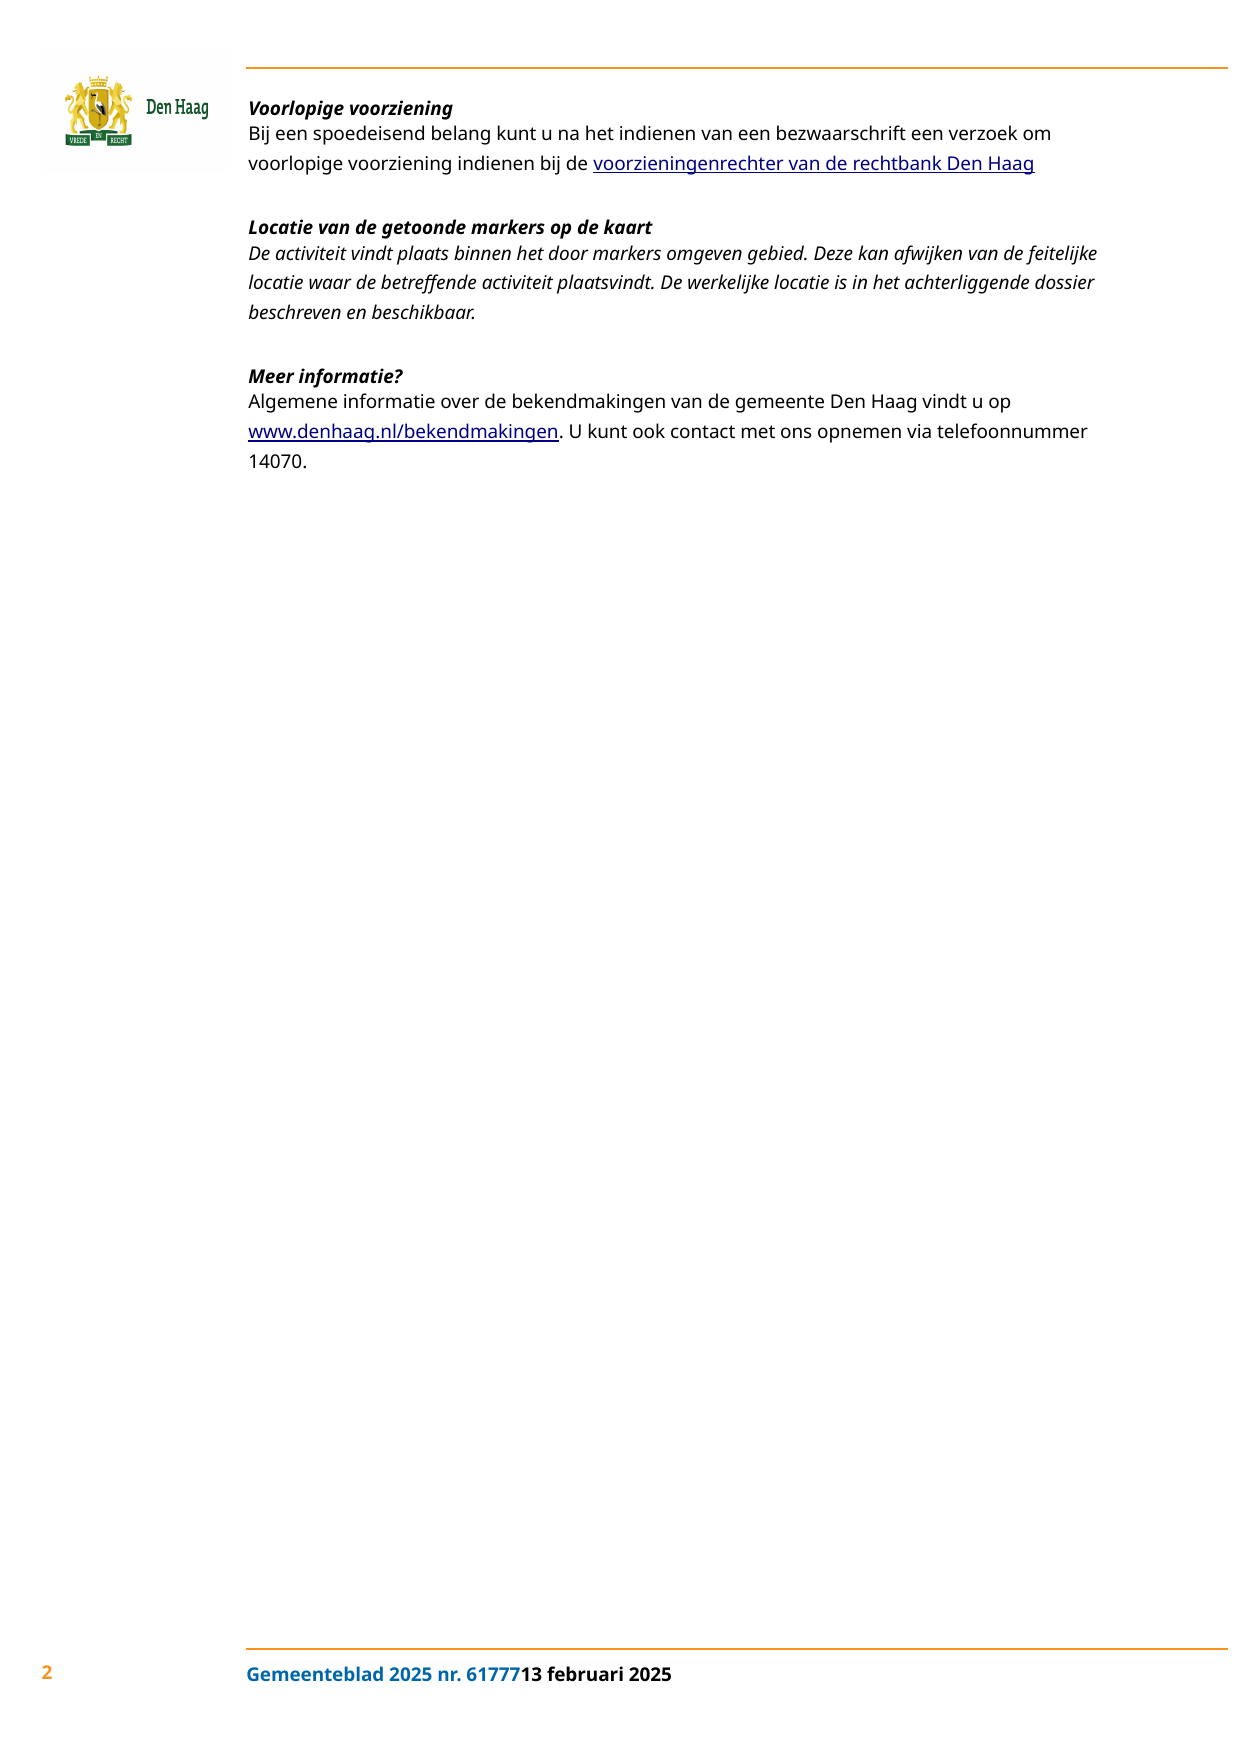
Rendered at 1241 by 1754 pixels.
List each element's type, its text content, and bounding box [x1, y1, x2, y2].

text Bij een spoedeisend belang kunt u na het indienen van een bezwaarschrift een verzoek om voorlopige voorziening indienen bij de voorzieningenrechter van de rechtbank Den Haag [248, 121, 1152, 176]
text Voorlopige voorziening [248, 95, 1152, 121]
text Algemene informatie over de bekendmakingen van de gemeente Den Haag vindt u op www.denhaag.nl/bekendmakingen. U kunt ook contact met ons opnemen via telefoonnummer 14070. [248, 389, 1152, 473]
text De activiteit vindt plaats binnen het door markers omgeven gebied. Deze kan afwijken van de feitelijke locatie waar de betreffende activiteit plaatsvindt. De werkelijke locatie is in het achterliggende dossier beschreven en beschikbaar. [248, 240, 1152, 325]
text Meer informatie? [248, 363, 1152, 389]
picture [41, 47, 231, 172]
text Locatie van de getoonde markers op de kaart [248, 214, 1152, 240]
